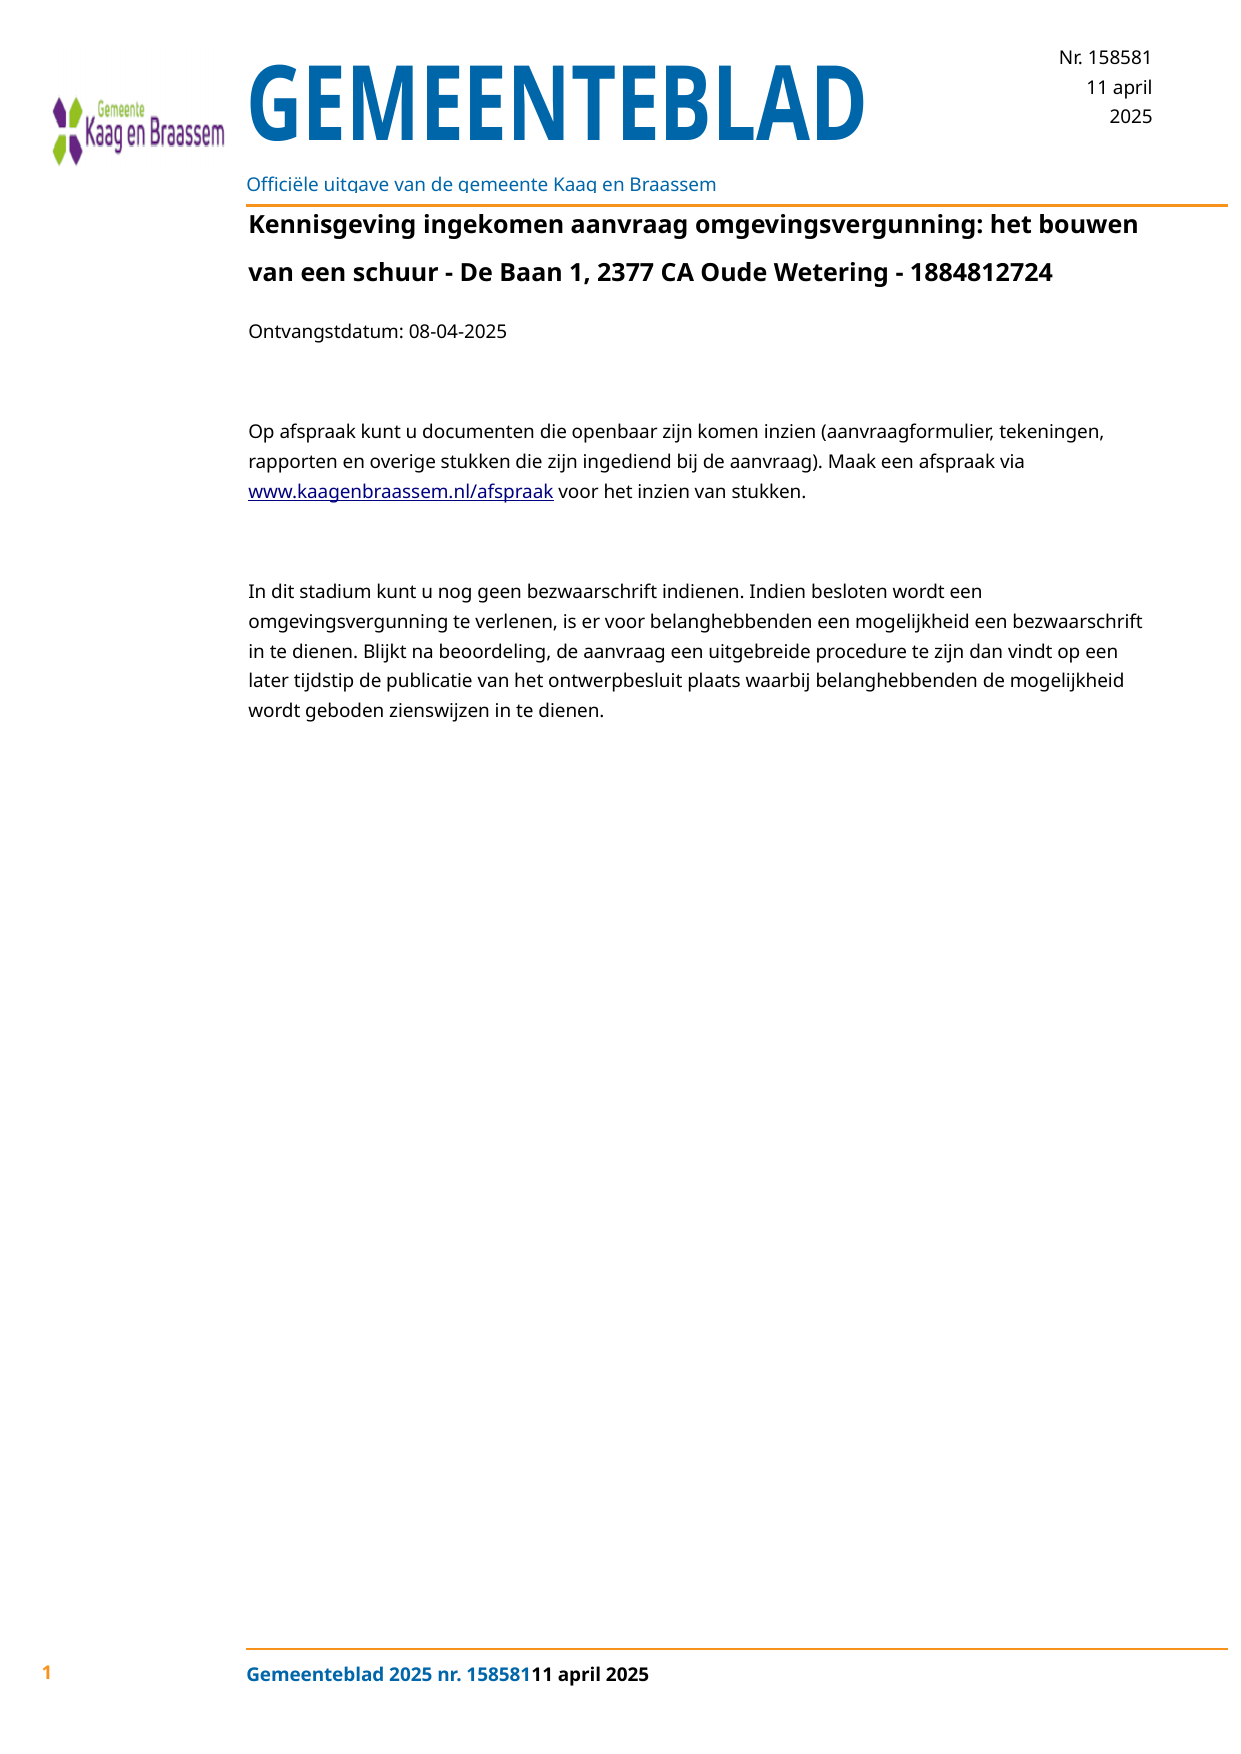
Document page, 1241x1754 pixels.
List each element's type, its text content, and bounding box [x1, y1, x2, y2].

text Ontvangstdatum: 08-04-2025 [248, 318, 1152, 344]
text Kennisgeving ingekomen aanvraag omgevingsvergunning: het bouwen van een schuur - De Baan 1, 2377 CA Oude Wetering - 1884812724 [248, 207, 1152, 288]
text In dit stadium kunt u nog geen bezwaarschrift indienen. Indien besloten wordt een omgevingsvergunning te verlenen, is er voor belanghebbenden een mogelijkheid een bezwaarschrift in te dienen. Blijkt na beoordeling, de aanvraag een uitgebreide procedure te zijn dan vindt op een later tijdstip de publicatie van het ontwerpbesluit plaats waarbij belanghebbenden de mogelijkheid wordt geboden zienswijzen in te dienen. [248, 579, 1152, 723]
picture [41, 47, 231, 172]
text Op afspraak kunt u documenten die openbaar zijn komen inzien (aanvraagformulier, tekeningen, rapporten en overige stukken die zijn ingediend bij de aanvraag). Maak een afspraak via www.kaagenbraassem.nl/afspraak voor het inzien van stukken. [248, 419, 1152, 504]
